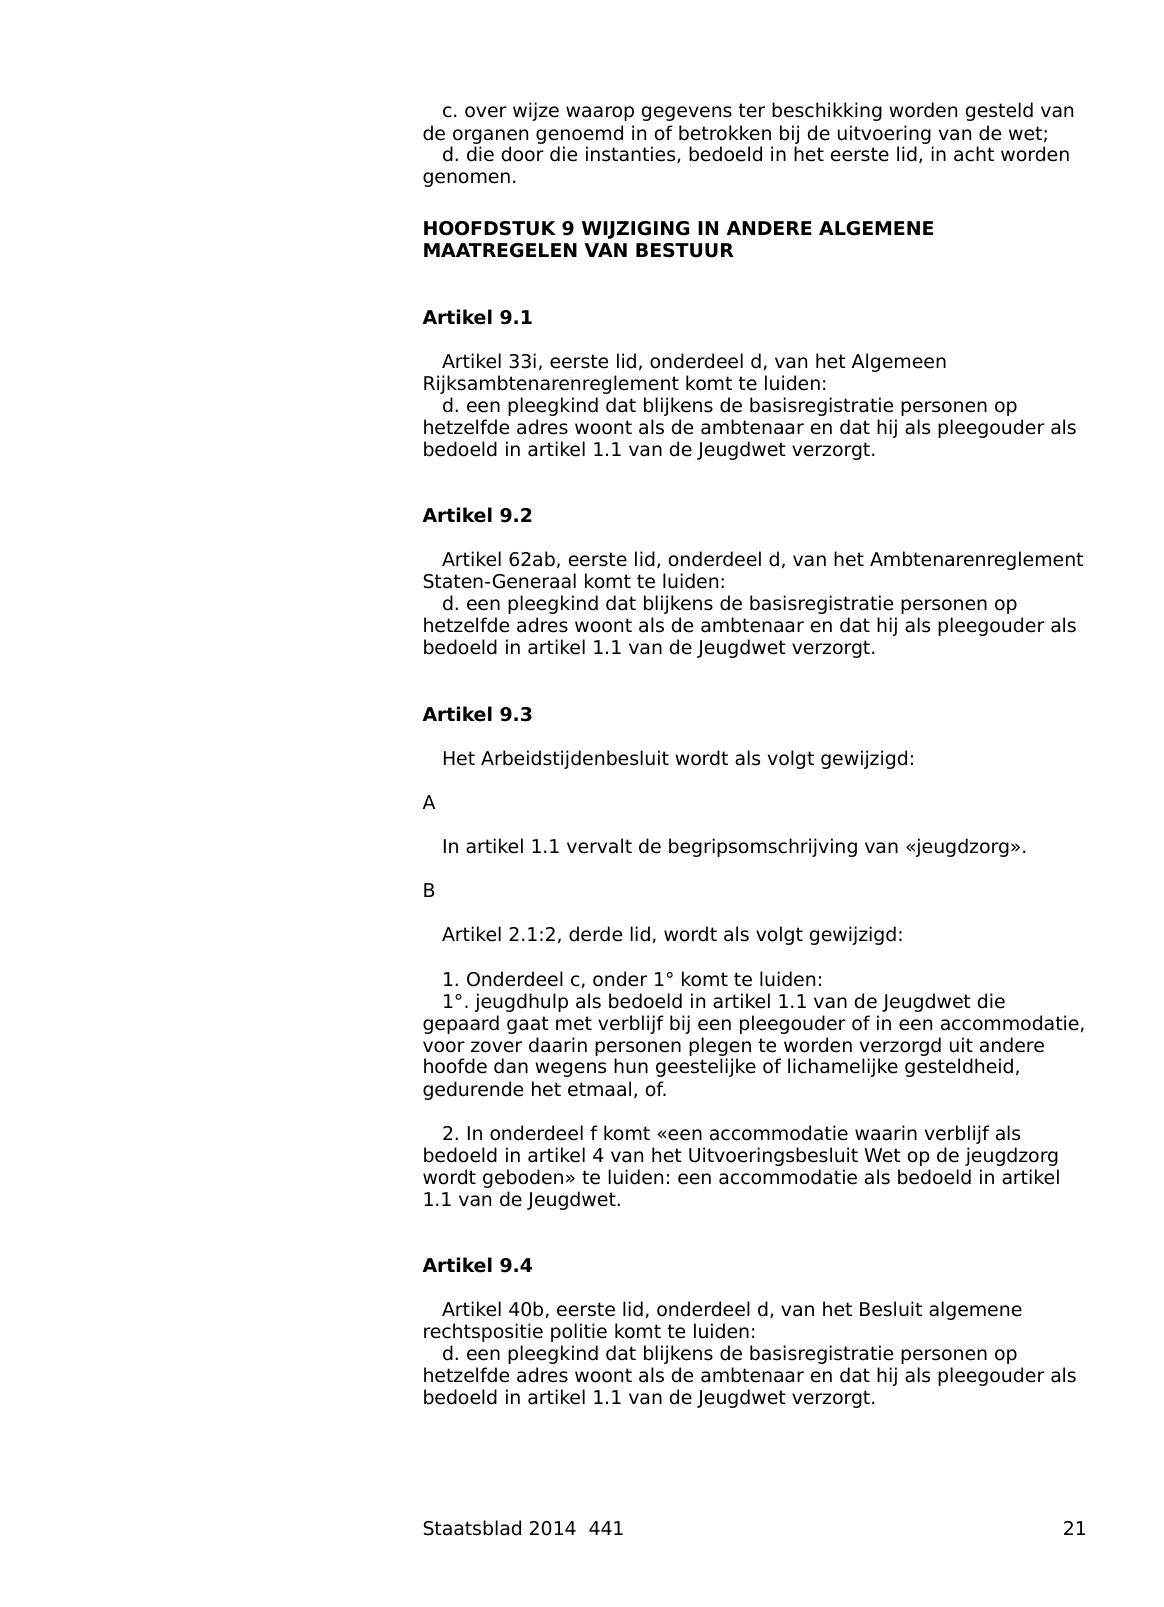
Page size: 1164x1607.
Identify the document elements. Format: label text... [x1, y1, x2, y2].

text A [422, 792, 1087, 814]
subtitle Artikel 9.1 [422, 307, 1087, 329]
subtitle Artikel 9.4 [422, 1255, 1087, 1277]
text d. een pleegkind dat blijkens de basisregistratie personen op hetzelfde adres woont als de ambtenaar en dat hij als pleegouder als bedoeld in artikel 1.1 van de Jeugdwet verzorgt. [422, 593, 1087, 659]
text Artikel 2.1:2, derde lid, wordt als volgt gewijzigd: [422, 924, 1087, 946]
text d. een pleegkind dat blijkens de basisregistratie personen op hetzelfde adres woont als de ambtenaar en dat hij als pleegouder als bedoeld in artikel 1.1 van de Jeugdwet verzorgt. [422, 1343, 1087, 1409]
subtitle Artikel 9.3 [422, 703, 1087, 726]
text Artikel 62ab, eerste lid, onderdeel d, van het Ambtenarenreglement Staten-Generaal komt te luiden: [422, 549, 1087, 593]
text Artikel 33i, eerste lid, onderdeel d, van het Algemeen Rijksambtenarenreglement komt te luiden: [422, 351, 1087, 395]
text B [422, 880, 1087, 902]
text 1°. jeugdhulp als bedoeld in artikel 1.1 van de Jeugdwet die gepaard gaat met verblijf bij een pleegouder of in een accommodatie, voor zover daarin personen plegen te worden verzorgd uit andere hoofde dan wegens hun geestelijke of lichamelijke gesteldheid, gedurende het etmaal, of. [422, 991, 1087, 1100]
text Het Arbeidstijdenbesluit wordt als volgt gewijzigd: [422, 748, 1087, 770]
text In artikel 1.1 vervalt de begripsomschrijving van «jeugdzorg». [422, 836, 1087, 858]
text d. een pleegkind dat blijkens de basisregistratie personen op hetzelfde adres woont als de ambtenaar en dat hij als pleegouder als bedoeld in artikel 1.1 van de Jeugdwet verzorgt. [422, 395, 1087, 461]
text d. die door die instanties, bedoeld in het eerste lid, in acht worden genomen. [422, 144, 1087, 188]
subtitle Artikel 9.2 [422, 505, 1087, 527]
text 2. In onderdeel f komt «een accommodatie waarin verblijf als bedoeld in artikel 4 van het Uitvoeringsbesluit Wet op de jeugdzorg wordt geboden» te luiden: een accommodatie als bedoeld in artikel 1.1 van de Jeugdwet. [422, 1123, 1087, 1211]
text 1. Onderdeel c, onder 1° komt te luiden: [422, 968, 1087, 991]
subtitle HOOFDSTUK 9 WIJZIGING IN ANDERE ALGEMENE MAATREGELEN VAN BESTUUR [422, 218, 1087, 262]
text Artikel 40b, eerste lid, onderdeel d, van het Besluit algemene rechtspositie politie komt te luiden: [422, 1299, 1087, 1343]
text c. over wijze waarop gegevens ter beschikking worden gesteld van de organen genoemd in of betrokken bij de uitvoering van de wet; [422, 100, 1087, 144]
